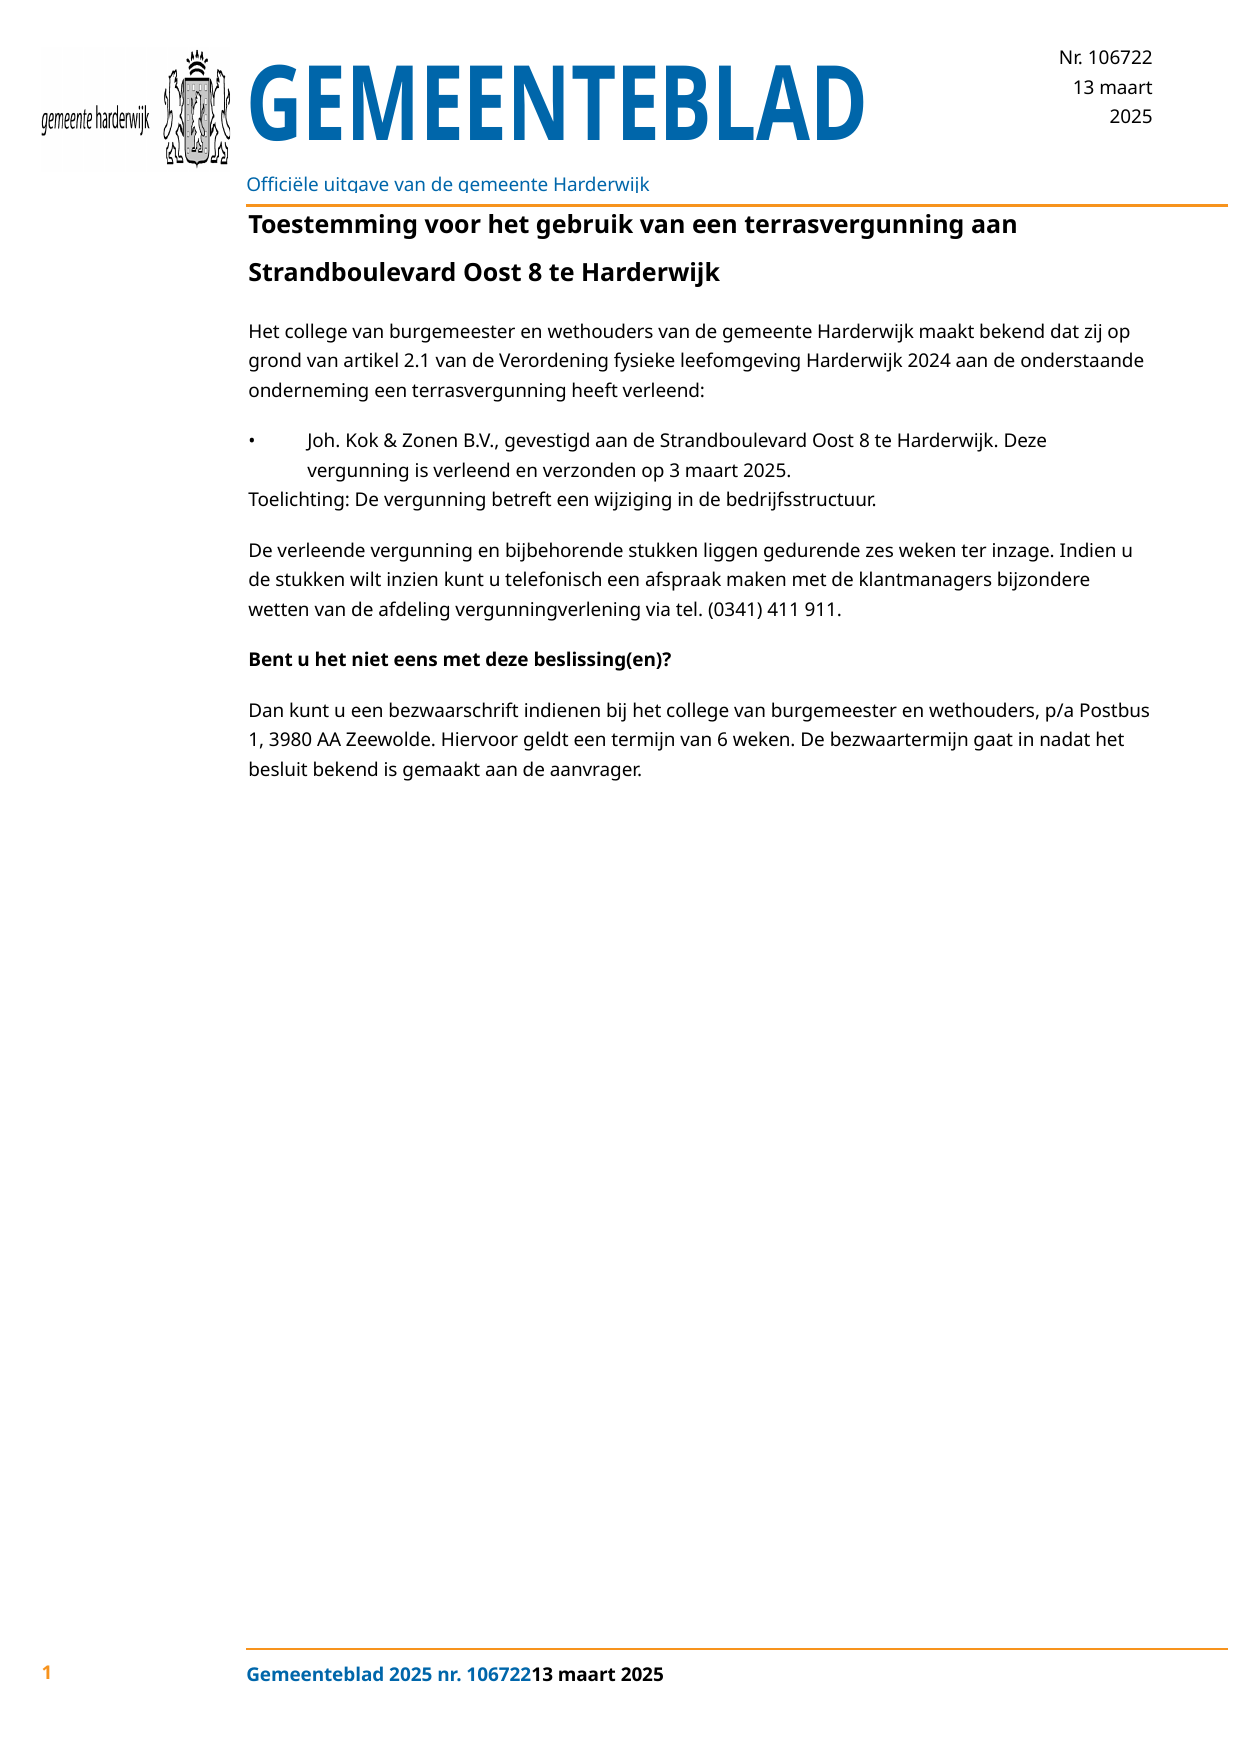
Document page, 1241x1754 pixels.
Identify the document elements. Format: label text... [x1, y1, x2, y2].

text Bent u het niet eens met deze beslissing(en)? [248, 647, 1152, 672]
text Dan kunt u een bezwaarschrift indienen bij het college van burgemeester en wethouders, p/a Postbus 1, 3980 AA Zeewolde. Hiervoor geldt een termijn van 6 weken. De bezwaartermijn gaat in nadat het besluit bekend is gemaakt aan de aanvrager. [248, 697, 1152, 782]
text Toestemming voor het gebruik van een terrasvergunning aan Strandboulevard Oost 8 te Harderwijk [248, 207, 1152, 288]
text Het college van burgemeester en wethouders van de gemeente Harderwijk maakt bekend dat zij op grond van artikel 2.1 van de Verordening fysieke leefomgeving Harderwijk 2024 aan de onderstaande onderneming een terrasvergunning heeft verleend: [248, 318, 1152, 403]
picture [41, 47, 231, 172]
text De verleende vergunning en bijbehorende stukken liggen gedurende zes weken ter inzage. Indien u de stukken wilt inzien kunt u telefonisch een afspraak maken met de klantmanagers bijzondere wetten van de afdeling vergunningverlening via tel. (0341) 411 911. [248, 537, 1152, 622]
list Joh. Kok & Zonen B.V., gevestigd aan de Strandboulevard Oost 8 te Harderwijk. Deze vergunning is verleend en verzonden op 3 maart 2025. [248, 427, 1152, 483]
text Toelichting: De vergunning betreft een wijziging in de bedrijfsstructuur. [248, 487, 1152, 512]
